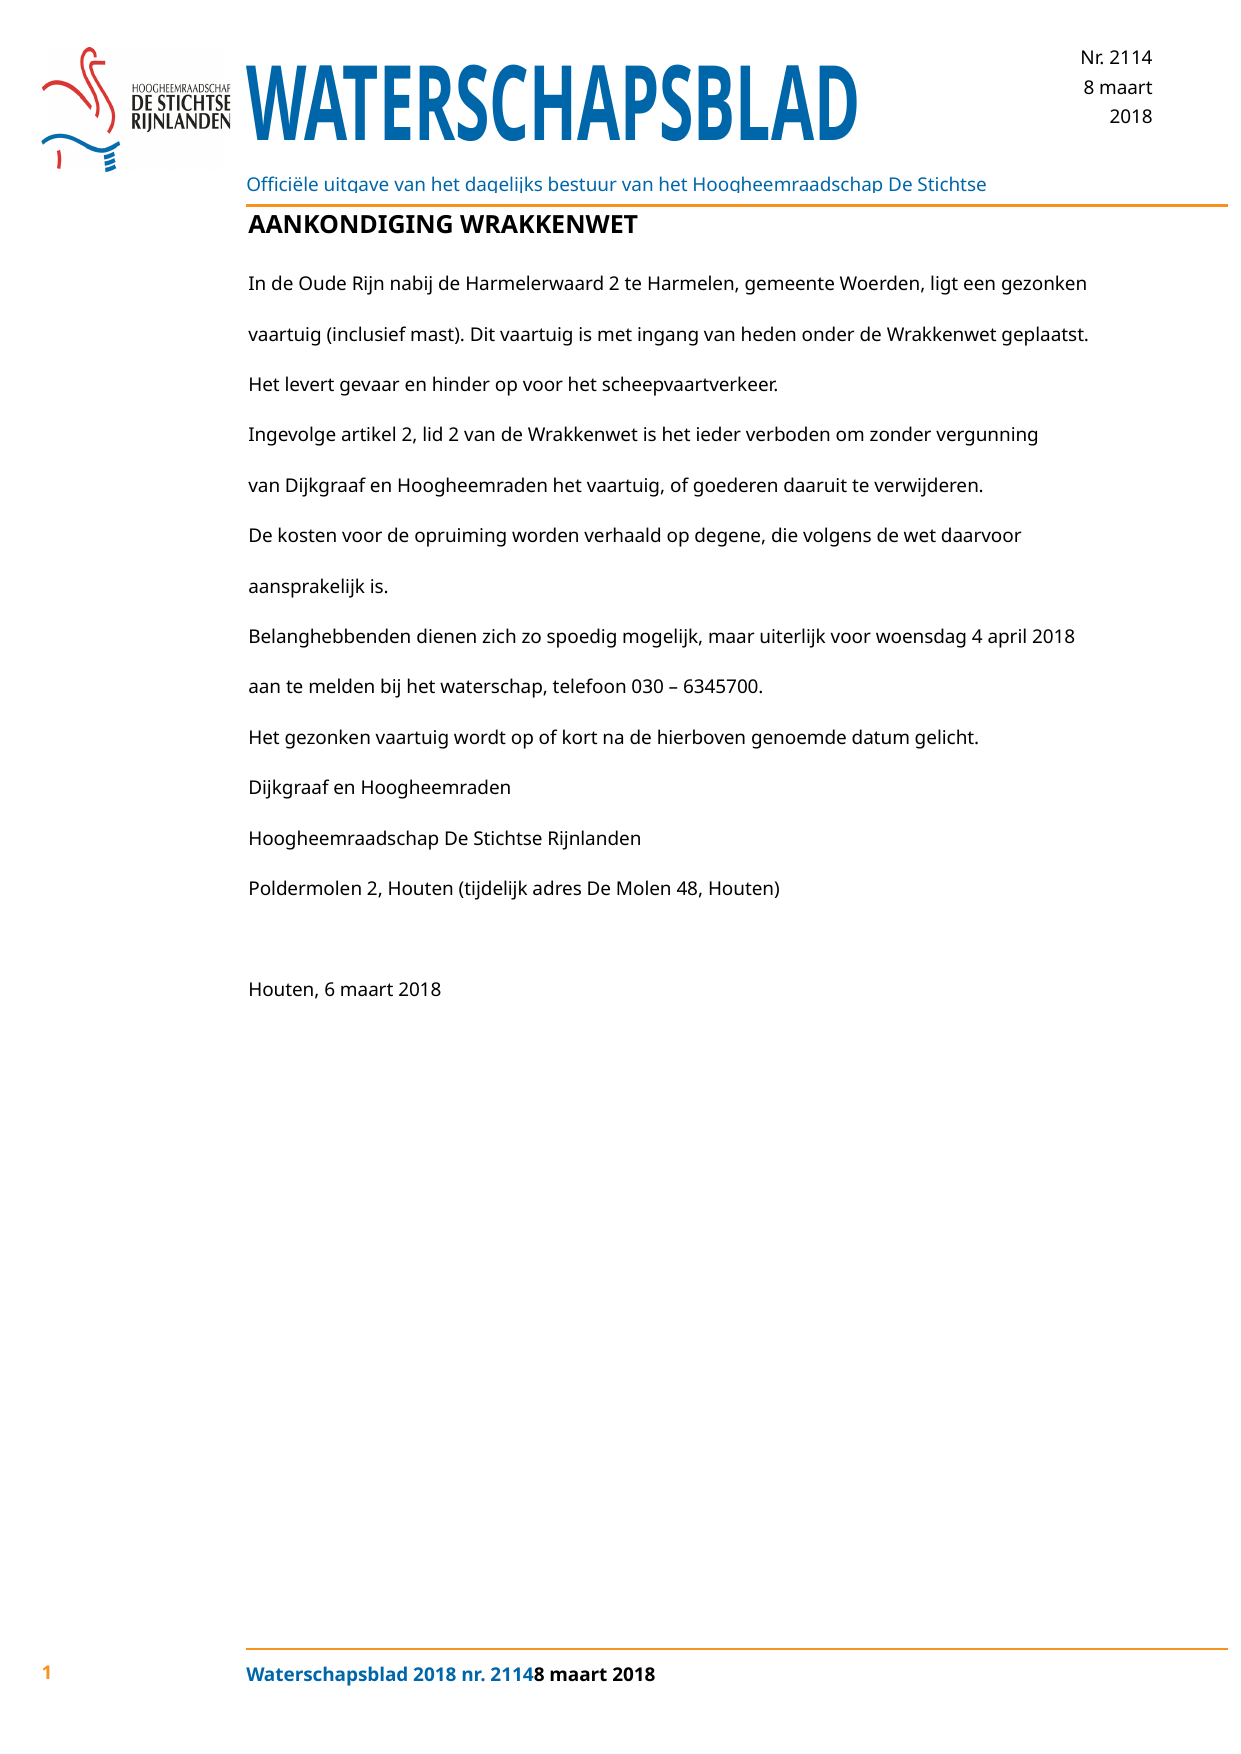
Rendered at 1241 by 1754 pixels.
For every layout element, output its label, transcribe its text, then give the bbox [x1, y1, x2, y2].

text Houten, 6 maart 2018 [248, 976, 1152, 1002]
text De kosten voor de opruiming worden verhaald op degene, die volgens de wet daarvoor [248, 522, 1152, 548]
text In de Oude Rijn nabij de Harmelerwaard 2 te Harmelen, gemeente Woerden, ligt een gezonken [248, 270, 1152, 296]
text Hoogheemraadschap De Stichtse Rijnlanden [248, 825, 1152, 851]
text Belanghebbenden dienen zich zo spoedig mogelijk, maar uiterlijk voor woensdag 4 april 2018 [248, 623, 1152, 649]
text Dijkgraaf en Hoogheemraden [248, 774, 1152, 800]
text aan te melden bij het waterschap, telefoon 030 – 6345700. [248, 674, 1152, 699]
text vaartuig (inclusief mast). Dit vaartuig is met ingang van heden onder de Wrakkenwet geplaatst. [248, 321, 1152, 346]
text Het gezonken vaartuig wordt op of kort na de hierboven genoemde datum gelicht. [248, 724, 1152, 750]
text Poldermolen 2, Houten (tijdelijk adres De Molen 48, Houten) [248, 875, 1152, 901]
text van Dijkgraaf en Hoogheemraden het vaartuig, of goederen daaruit te verwijderen. [248, 472, 1152, 498]
picture [41, 47, 231, 172]
text Het levert gevaar en hinder op voor het scheepvaartverkeer. [248, 371, 1152, 397]
text AANKONDIGING WRAKKENWET [248, 207, 1152, 241]
text aansprakelijk is. [248, 573, 1152, 598]
text Ingevolge artikel 2, lid 2 van de Wrakkenwet is het ieder verboden om zonder vergunning [248, 422, 1152, 447]
